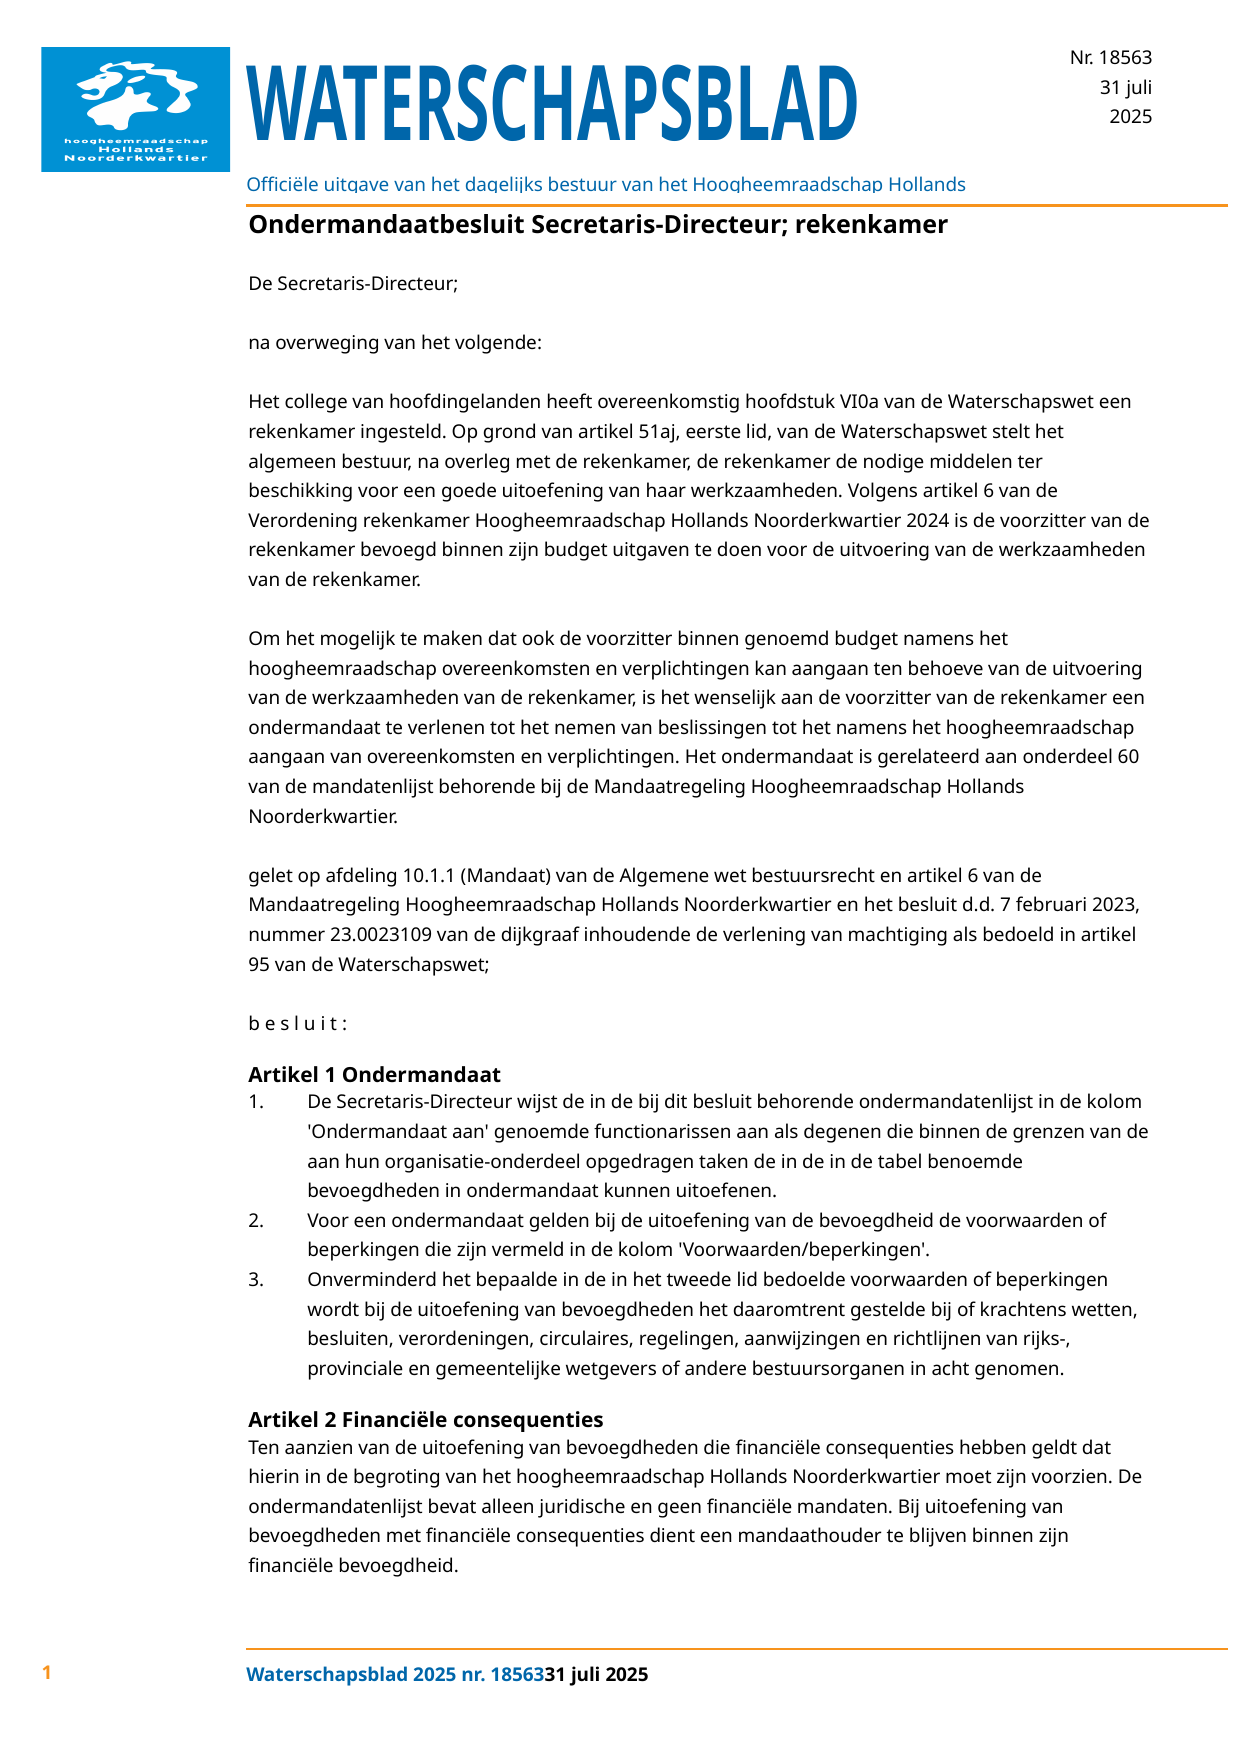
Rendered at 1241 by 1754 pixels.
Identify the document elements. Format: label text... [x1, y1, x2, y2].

text Ten aanzien van de uitoefening van bevoegdheden die financiële consequenties hebben geldt dat hierin in de begroting van het hoogheemraadschap Hollands Noorderkwartier moet zijn voorzien. De ondermandatenlijst bevat alleen juridische en geen financiële mandaten. Bij uitoefening van bevoegdheden met financiële consequenties dient een mandaathouder te blijven binnen zijn financiële bevoegdheid. [248, 1434, 1152, 1578]
list Voor een ondermandaat gelden bij de uitoefening van de bevoegdheid de voorwaarden of beperkingen die zijn vermeld in de kolom 'Voorwaarden/beperkingen'. [248, 1207, 1152, 1262]
list Onverminderd het bepaalde in de in het tweede lid bedoelde voorwaarden of beperkingen wordt bij de uitoefening van bevoegdheden het daaromtrent gestelde bij of krachtens wetten, besluiten, verordeningen, circulaires, regelingen, aanwijzingen en richtlijnen van rijks-, provinciale en gemeentelijke wetgevers of andere bestuursorganen in acht genomen. [248, 1266, 1152, 1381]
text Ondermandaatbesluit Secretaris-Directeur; rekenkamer [248, 207, 1152, 241]
picture [78, 64, 122, 99]
picture [118, 62, 197, 112]
text na overweging van het volgende: [248, 329, 1152, 355]
text Om het mogelijk te maken dat ook de voorzitter binnen genoemd budget namens het hoogheemraadschap overeenkomsten en verplichtingen kan aangaan ten behoeve van de uitvoering van de werkzaamheden van de rekenkamer, is het wenselijk aan de voorzitter van de rekenkamer een ondermandaat te verlenen tot het nemen van beslissingen tot het namens het hoogheemraadschap aangaan van overeenkomsten en verplichtingen. Het ondermandaat is gerelateerd aan onderdeel 60 van de mandatenlijst behorende bij de Mandaatregeling Hoogheemraadschap Hollands Noorderkwartier. [248, 625, 1152, 828]
list De Secretaris-Directeur wijst de in de bij dit besluit behorende ondermandatenlijst in de kolom 'Ondermandaat aan' genoemde functionarissen aan als degenen die binnen de grenzen van de aan hun organisatie-onderdeel opgedragen taken de in de in de tabel benoemde bevoegdheden in ondermandaat kunnen uitoefenen. [248, 1089, 1152, 1203]
text gelet op afdeling 10.1.1 (Mandaat) van de Algemene wet bestuursrecht en artikel 6 van de Mandaatregeling Hoogheemraadschap Hollands Noorderkwartier en het besluit d.d. 7 februari 2023, nummer 23.0023109 van de dijkgraaf inhoudende de verlening van machtiging als bedoeld in artikel 95 van de Waterschapswet; [248, 862, 1152, 976]
text Artikel 2 Financiële consequenties [248, 1405, 1152, 1434]
picture [88, 87, 157, 130]
text De Secretaris-Directeur; [248, 270, 1152, 296]
text Artikel 1 Ondermandaat [248, 1060, 1152, 1089]
picture [129, 76, 144, 82]
text Het college van hoofdingelanden heeft overeenkomstig hoofdstuk VI0a van de Waterschapswet een rekenkamer ingesteld. Op grond van artikel 51aj, eerste lid, van de Waterschapswet stelt het algemeen bestuur, na overleg met de rekenkamer, de rekenkamer de nodige middelen ter beschikking voor een goede uitoefening van haar werkzaamheden. Volgens artikel 6 van de Verordening rekenkamer Hoogheemraadschap Hollands Noorderkwartier 2024 is de voorzitter van de rekenkamer bevoegd binnen zijn budget uitgaven te doen voor de uitvoering van de werkzaamheden van de rekenkamer. [248, 389, 1152, 592]
text b e s l u i t : [248, 1010, 1152, 1036]
